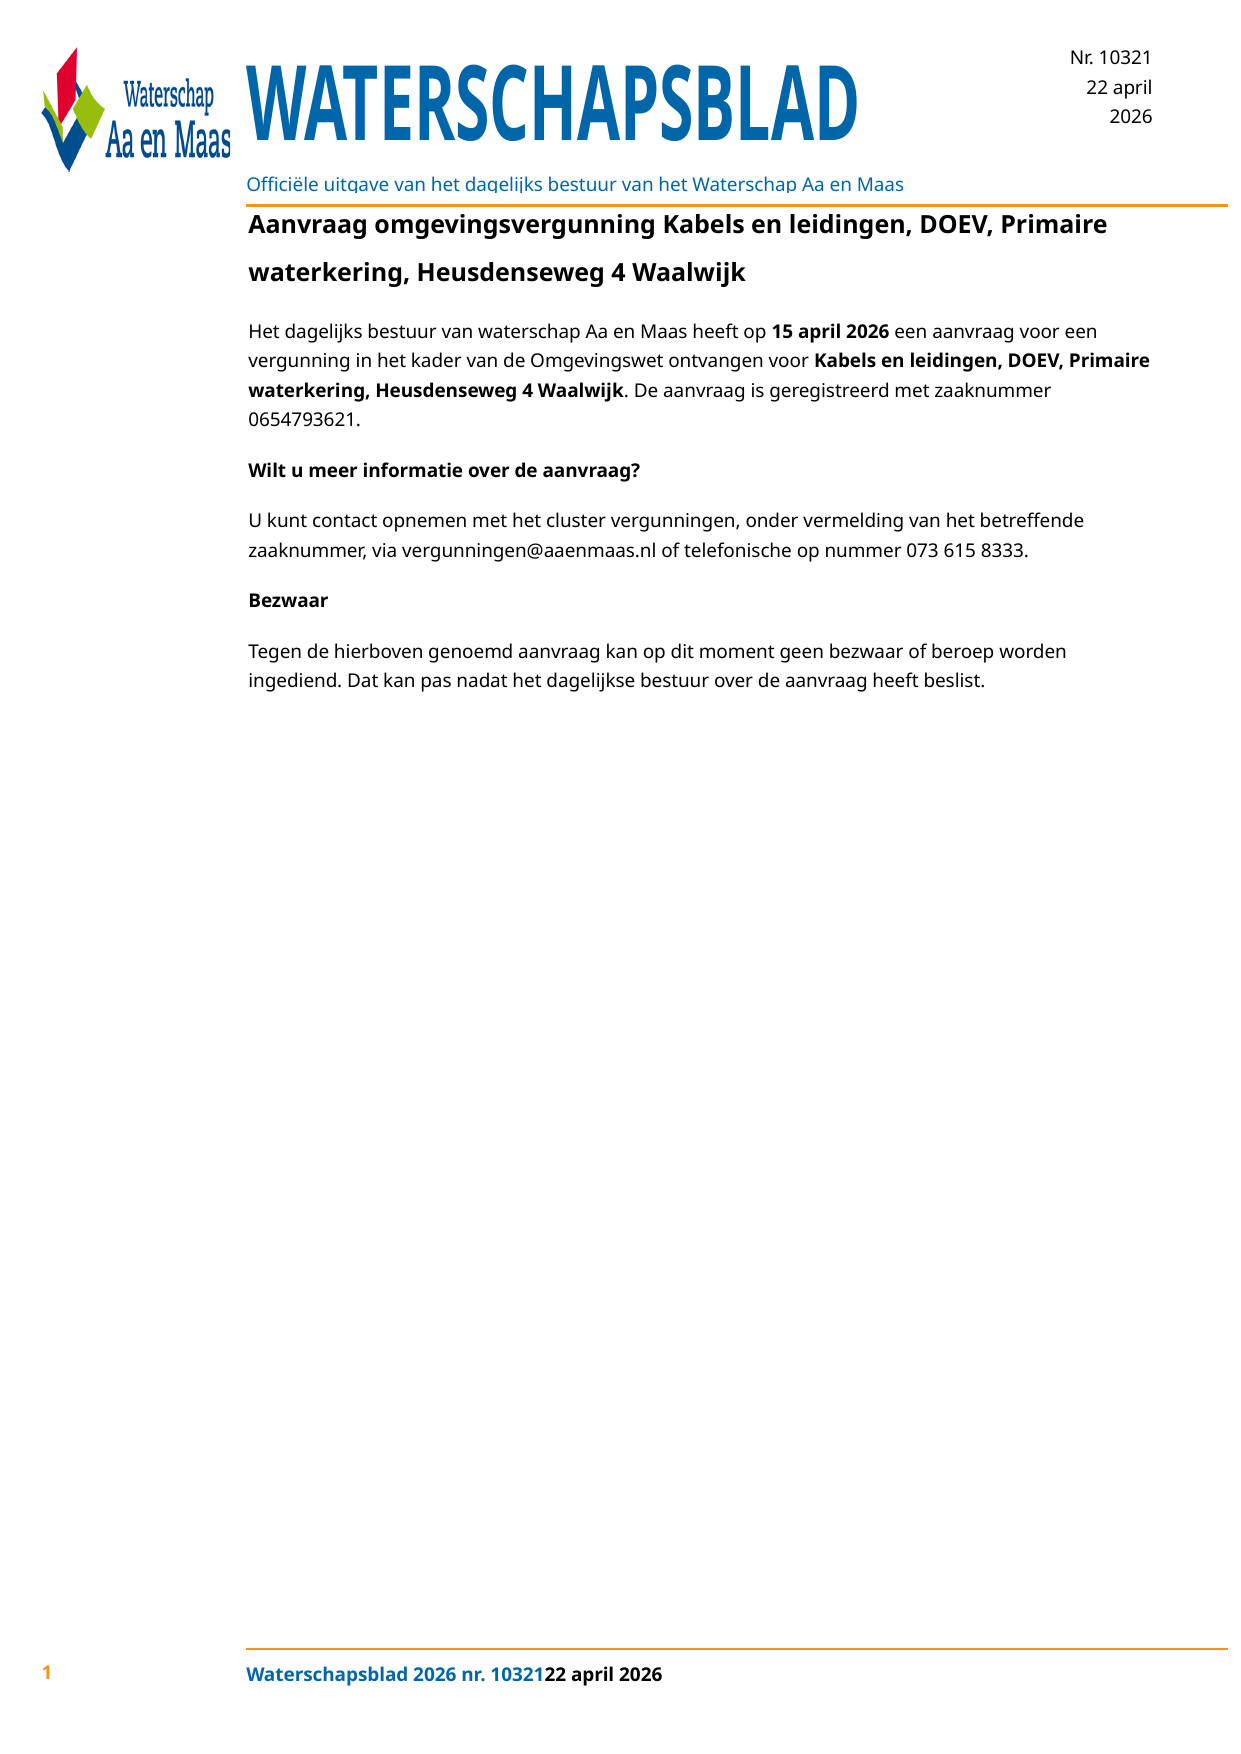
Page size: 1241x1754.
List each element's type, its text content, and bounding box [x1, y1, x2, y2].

text Tegen de hierboven genoemd aanvraag kan op dit moment geen bezwaar of beroep worden ingediend. Dat kan pas nadat het dagelijkse bestuur over de aanvraag heeft beslist. [248, 638, 1152, 693]
text Bezwaar [248, 587, 1152, 613]
text Het dagelijks bestuur van waterschap Aa en Maas heeft op 15 april 2026 een aanvraag voor een vergunning in het kader van de Omgevingswet ontvangen voor Kabels en leidingen, DOEV, Primaire waterkering, Heusdenseweg 4 Waalwijk. De aanvraag is geregistreerd met zaaknummer 0654793621. [248, 318, 1152, 432]
picture [41, 47, 231, 172]
text Wilt u meer informatie over de aanvraag? [248, 457, 1152, 483]
text U kunt contact opnemen met het cluster vergunningen, onder vermelding van het betreffende zaaknummer, via vergunningen@aaenmaas.nl of telefonische op nummer 073 615 8333. [248, 507, 1152, 563]
text Aanvraag omgevingsvergunning Kabels en leidingen, DOEV, Primaire waterkering, Heusdenseweg 4 Waalwijk [248, 207, 1152, 288]
